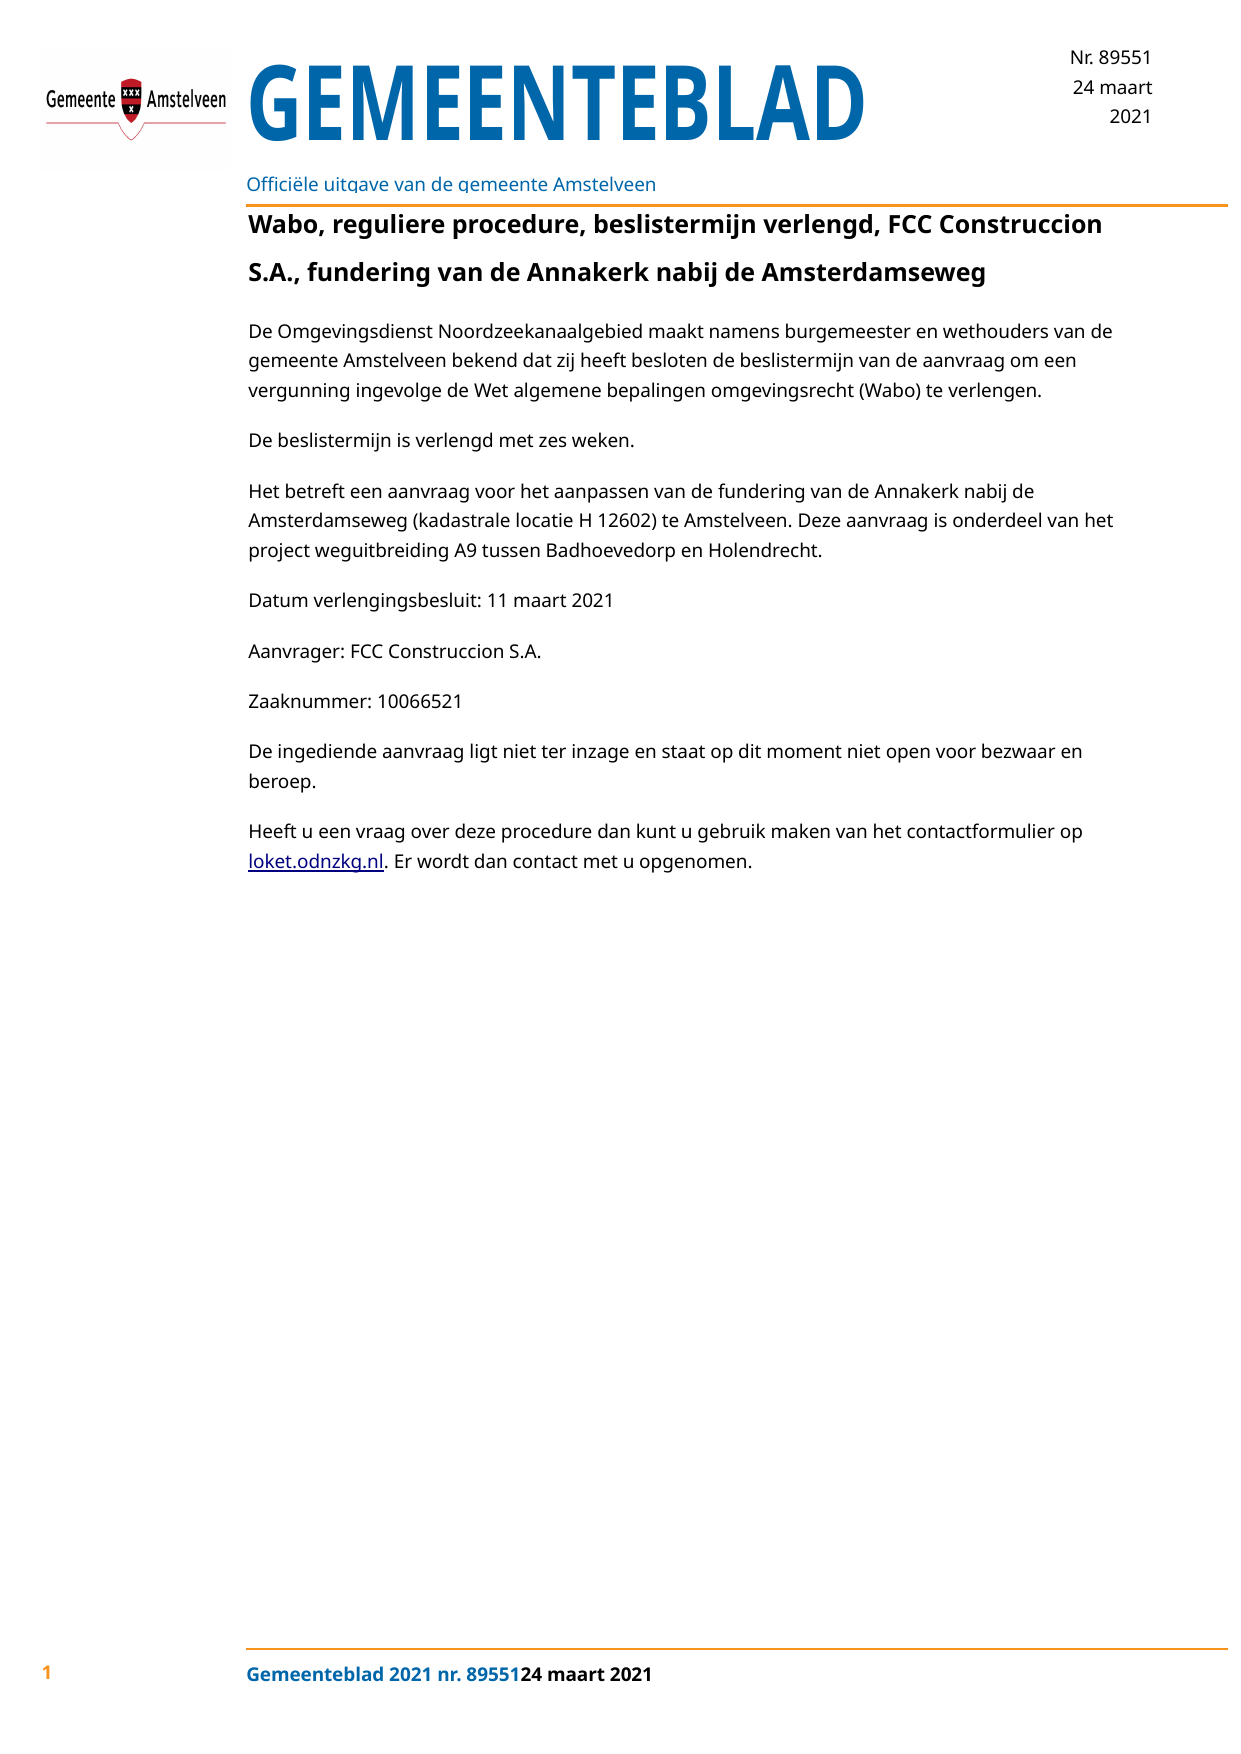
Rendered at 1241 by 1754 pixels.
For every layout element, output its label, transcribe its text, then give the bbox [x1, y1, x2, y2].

text Het betreft een aanvraag voor het aanpassen van de fundering van de Annakerk nabij de Amsterdamseweg (kadastrale locatie H 12602) te Amstelveen. Deze aanvraag is onderdeel van het project weguitbreiding A9 tussen Badhoevedorp en Holendrecht. [248, 478, 1152, 563]
picture [41, 47, 231, 172]
text De ingediende aanvraag ligt niet ter inzage en staat op dit moment niet open voor bezwaar en beroep. [248, 739, 1152, 794]
text Datum verlengingsbesluit: 11 maart 2021 [248, 587, 1152, 613]
text Aanvrager: FCC Construccion S.A. [248, 638, 1152, 664]
text Wabo, reguliere procedure, beslistermijn verlengd, FCC Construccion S.A., fundering van de Annakerk nabij de Amsterdamseweg [248, 207, 1152, 288]
text De beslistermijn is verlengd met zes weken. [248, 427, 1152, 453]
text Zaaknummer: 10066521 [248, 688, 1152, 714]
text Heeft u een vraag over deze procedure dan kunt u gebruik maken van het contactformulier op loket.odnzkg.nl. Er wordt dan contact met u opgenomen. [248, 819, 1152, 874]
text De Omgevingsdienst Noordzeekanaalgebied maakt namens burgemeester en wethouders van de gemeente Amstelveen bekend dat zij heeft besloten de beslistermijn van de aanvraag om een vergunning ingevolge de Wet algemene bepalingen omgevingsrecht (Wabo) te verlengen. [248, 318, 1152, 403]
